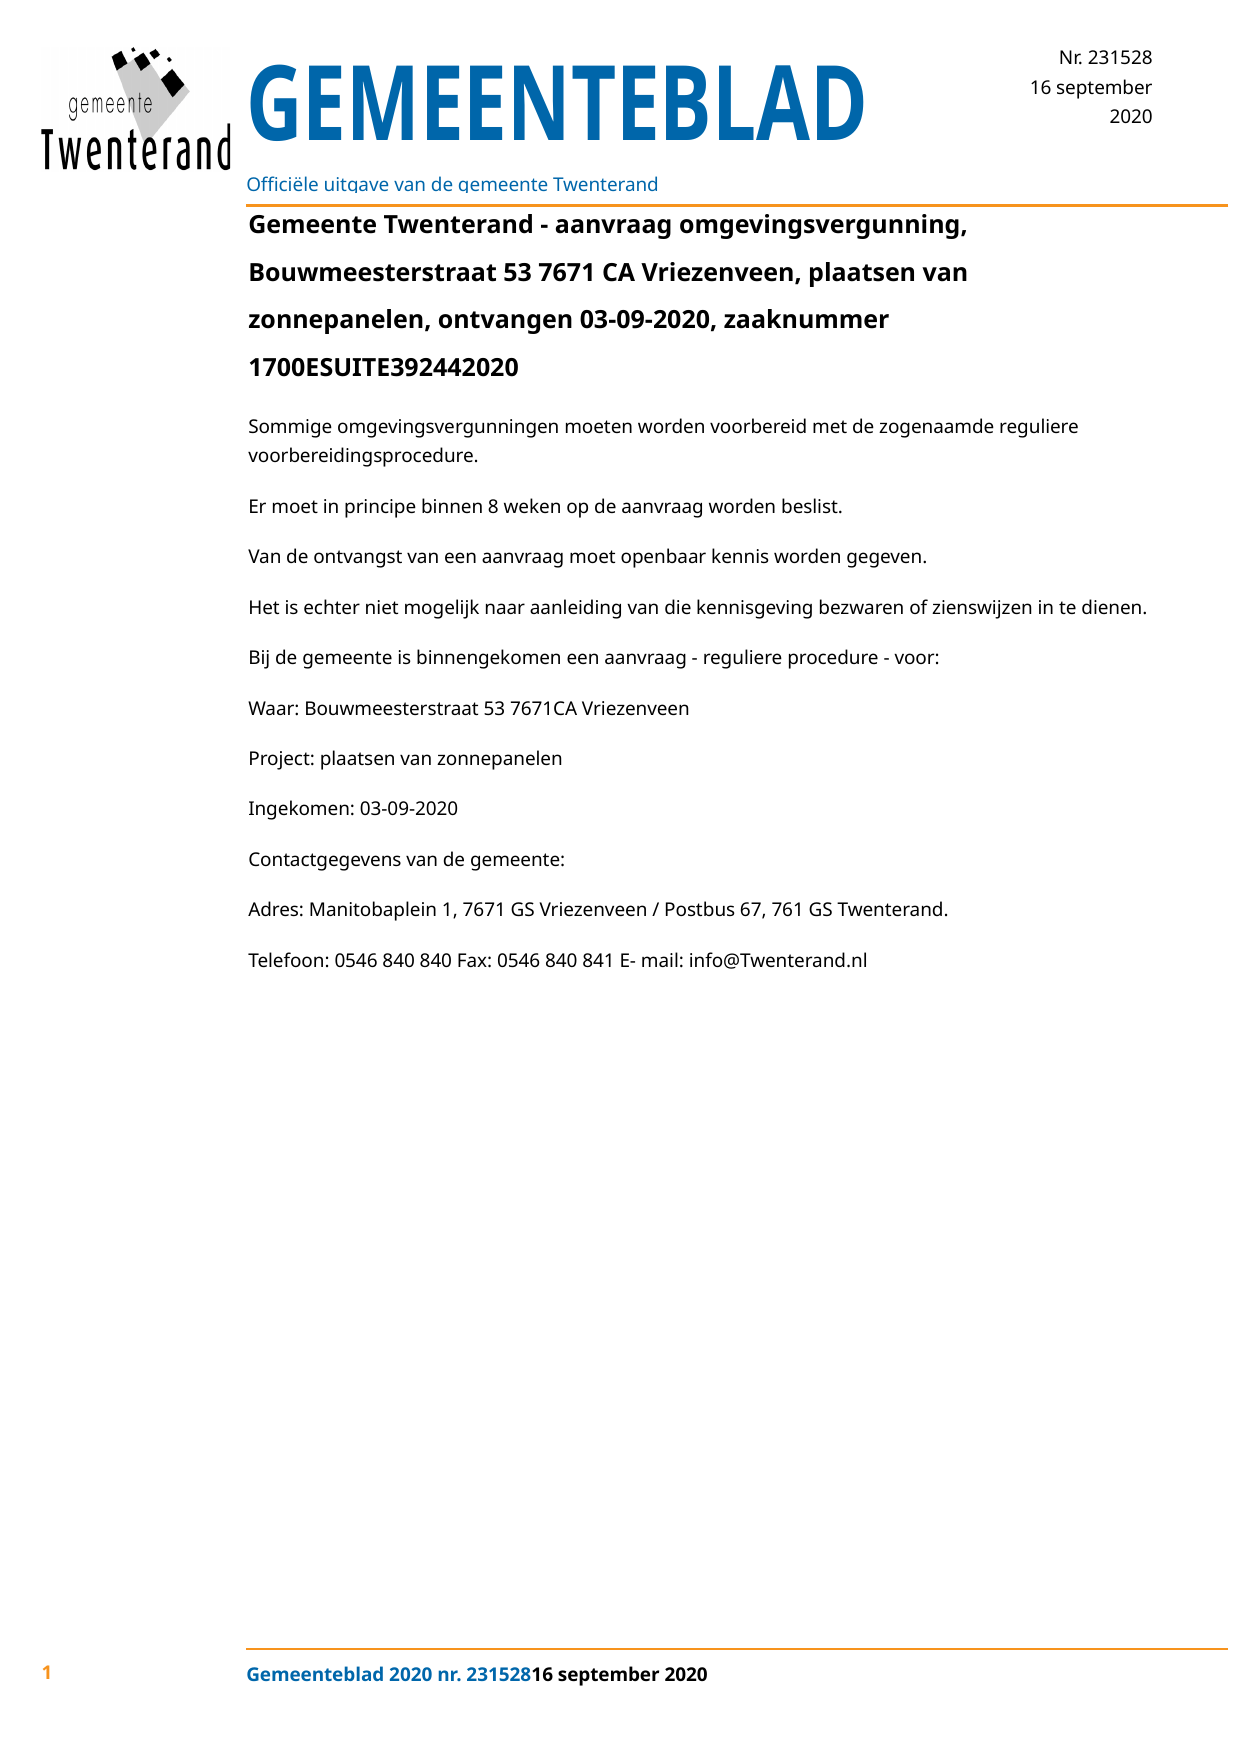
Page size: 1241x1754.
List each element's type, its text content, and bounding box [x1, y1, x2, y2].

text Adres: Manitobaplein 1, 7671 GS Vriezenveen / Postbus 67, 761 GS Twenterand. [248, 896, 1152, 922]
text Er moet in principe binnen 8 weken op de aanvraag worden beslist. [248, 493, 1152, 519]
text Project: plaatsen van zonnepanelen [248, 745, 1152, 771]
picture [41, 47, 231, 172]
text Ingekomen: 03-09-2020 [248, 796, 1152, 821]
text Telefoon: 0546 840 840 Fax: 0546 840 841 E- mail: info@Twenterand.nl [248, 947, 1152, 973]
text Het is echter niet mogelijk naar aanleiding van die kennisgeving bezwaren of zienswijzen in te dienen. [248, 594, 1152, 620]
text Gemeente Twenterand - aanvraag omgevingsvergunning, Bouwmeesterstraat 53 7671 CA Vriezenveen, plaatsen van zonnepanelen, ontvangen 03-09-2020, zaaknummer 1700ESUITE392442020 [248, 207, 1152, 384]
text Contactgegevens van de gemeente: [248, 846, 1152, 872]
text Van de ontvangst van een aanvraag moet openbaar kennis worden gegeven. [248, 543, 1152, 569]
text Bij de gemeente is binnengekomen een aanvraag - reguliere procedure - voor: [248, 644, 1152, 670]
text Waar: Bouwmeesterstraat 53 7671CA Vriezenveen [248, 695, 1152, 721]
text Sommige omgevingsvergunningen moeten worden voorbereid met de zogenaamde reguliere voorbereidingsprocedure. [248, 413, 1152, 468]
